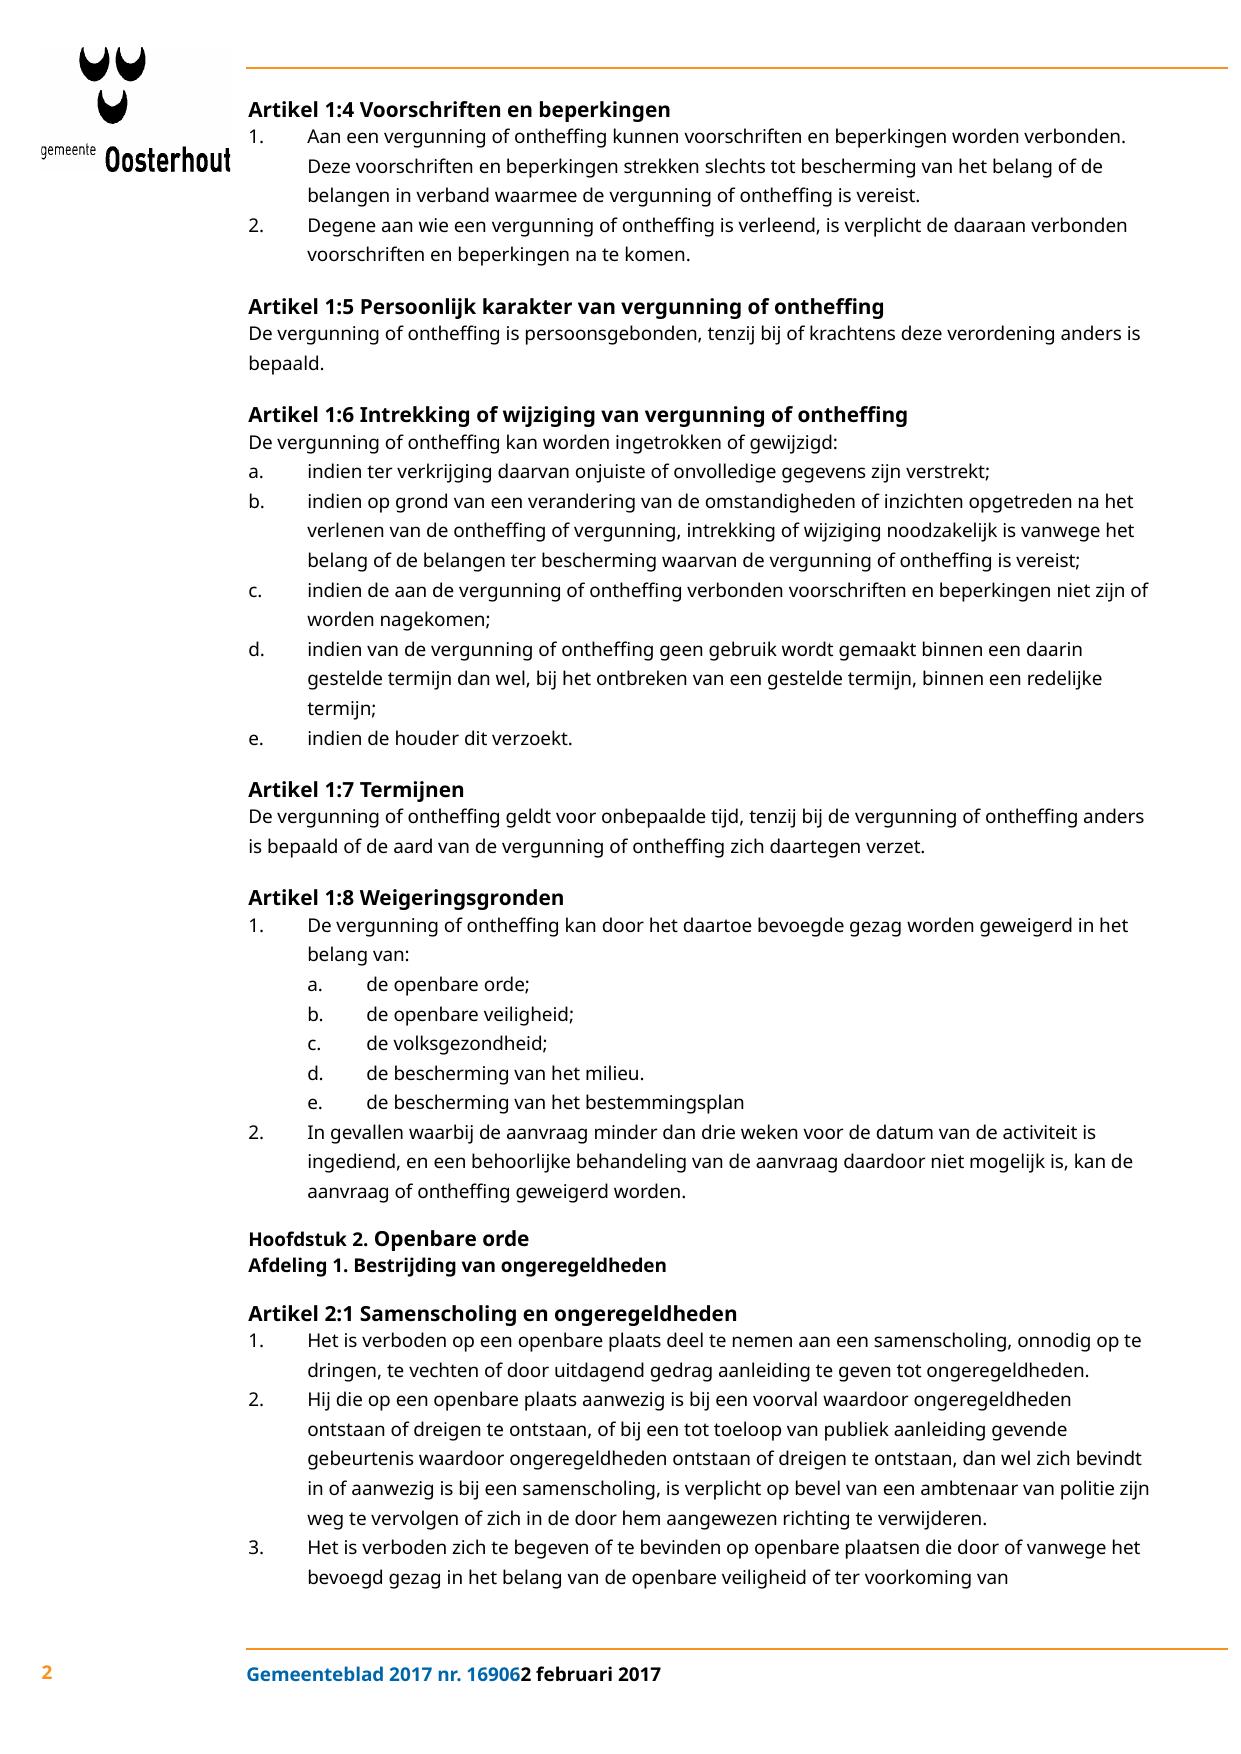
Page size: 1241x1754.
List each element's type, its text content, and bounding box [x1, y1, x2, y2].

list indien op grond van een verandering van de omstandigheden of inzichten opgetreden na het verlenen van de ontheffing of vergunning, intrekking of wijziging noodzakelijk is vanwege het belang of de belangen ter bescherming waarvan de vergunning of ontheffing is vereist; [248, 488, 1152, 573]
text Artikel 2:1 Samenscholing en ongeregeldheden [248, 1299, 1152, 1327]
text Artikel 1:8 Weigeringsgronden [248, 883, 1152, 912]
list de openbare orde; [307, 971, 1152, 997]
list Het is verboden op een openbare plaats deel te nemen aan een samenscholing, onnodig op te dringen, te vechten of door uitdagend gedrag aanleiding te geven tot ongeregeldheden. [248, 1327, 1152, 1383]
list de openbare veiligheid; [307, 1001, 1152, 1026]
picture [41, 47, 231, 172]
list Het is verboden zich te begeven of te bevinden op openbare plaatsen die door of vanwege het bevoegd gezag in het belang van de openbare veiligheid of ter voorkoming van [248, 1534, 1152, 1590]
list indien de aan de vergunning of ontheffing verbonden voorschriften en beperkingen niet zijn of worden nagekomen; [248, 577, 1152, 632]
list Hij die op een openbare plaats aanwezig is bij een voorval waardoor ongeregeldheden ontstaan of dreigen te ontstaan, of bij een tot toeloop van publiek aanleiding gevende gebeurtenis waardoor ongeregeldheden ontstaan of dreigen te ontstaan, dan wel zich bevindt in of aanwezig is bij een samenscholing, is verplicht op bevel van een ambtenaar van politie zijn weg te vervolgen of zich in de door hem aangewezen richting te verwijderen. [248, 1386, 1152, 1531]
list de volksgezondheid; [307, 1030, 1152, 1056]
list Aan een vergunning of ontheffing kunnen voorschriften en beperkingen worden verbonden. Deze voorschriften en beperkingen strekken slechts tot bescherming van het belang of de belangen in verband waarmee de vergunning of ontheffing is vereist. [248, 123, 1152, 208]
text Artikel 1:7 Termijnen [248, 775, 1152, 803]
list de bescherming van het milieu. [307, 1060, 1152, 1086]
list Degene aan wie een vergunning of ontheffing is verleend, is verplicht de daaraan verbonden voorschriften en beperkingen na te komen. [248, 212, 1152, 267]
list De vergunning of ontheffing kan door het daartoe bevoegde gezag worden geweigerd in het belang van: [248, 912, 1152, 967]
text De vergunning of ontheffing geldt voor onbepaalde tijd, tenzij bij de vergunning of ontheffing anders is bepaald of de aard van de vergunning of ontheffing zich daartegen verzet. [248, 803, 1152, 859]
list de bescherming van het bestemmingsplan [307, 1089, 1152, 1115]
list indien ter verkrijging daarvan onjuiste of onvolledige gegevens zijn verstrekt; [248, 458, 1152, 484]
list In gevallen waarbij de aanvraag minder dan drie weken voor de datum van de activiteit is ingediend, en een behoorlijke behandeling van de aanvraag daardoor niet mogelijk is, kan de aanvraag of ontheffing geweigerd worden. [248, 1119, 1152, 1204]
text Afdeling 1. Bestrijding van ongeregeldheden [248, 1252, 1152, 1278]
list indien van de vergunning of ontheffing geen gebruik wordt gemaakt binnen een daarin gestelde termijn dan wel, bij het ontbreken van een gestelde termijn, binnen een redelijke termijn; [248, 636, 1152, 721]
text Hoofdstuk 2. Openbare orde [248, 1224, 1152, 1252]
text De vergunning of ontheffing kan worden ingetrokken of gewijzigd: [248, 429, 1152, 454]
text Artikel 1:6 Intrekking of wijziging van vergunning of ontheffing [248, 400, 1152, 429]
text Artikel 1:4 Voorschriften en beperkingen [248, 95, 1152, 123]
text Artikel 1:5 Persoonlijk karakter van vergunning of ontheffing [248, 292, 1152, 320]
list indien de houder dit verzoekt. [248, 725, 1152, 750]
text De vergunning of ontheffing is persoonsgebonden, tenzij bij of krachtens deze verordening anders is bepaald. [248, 320, 1152, 376]
